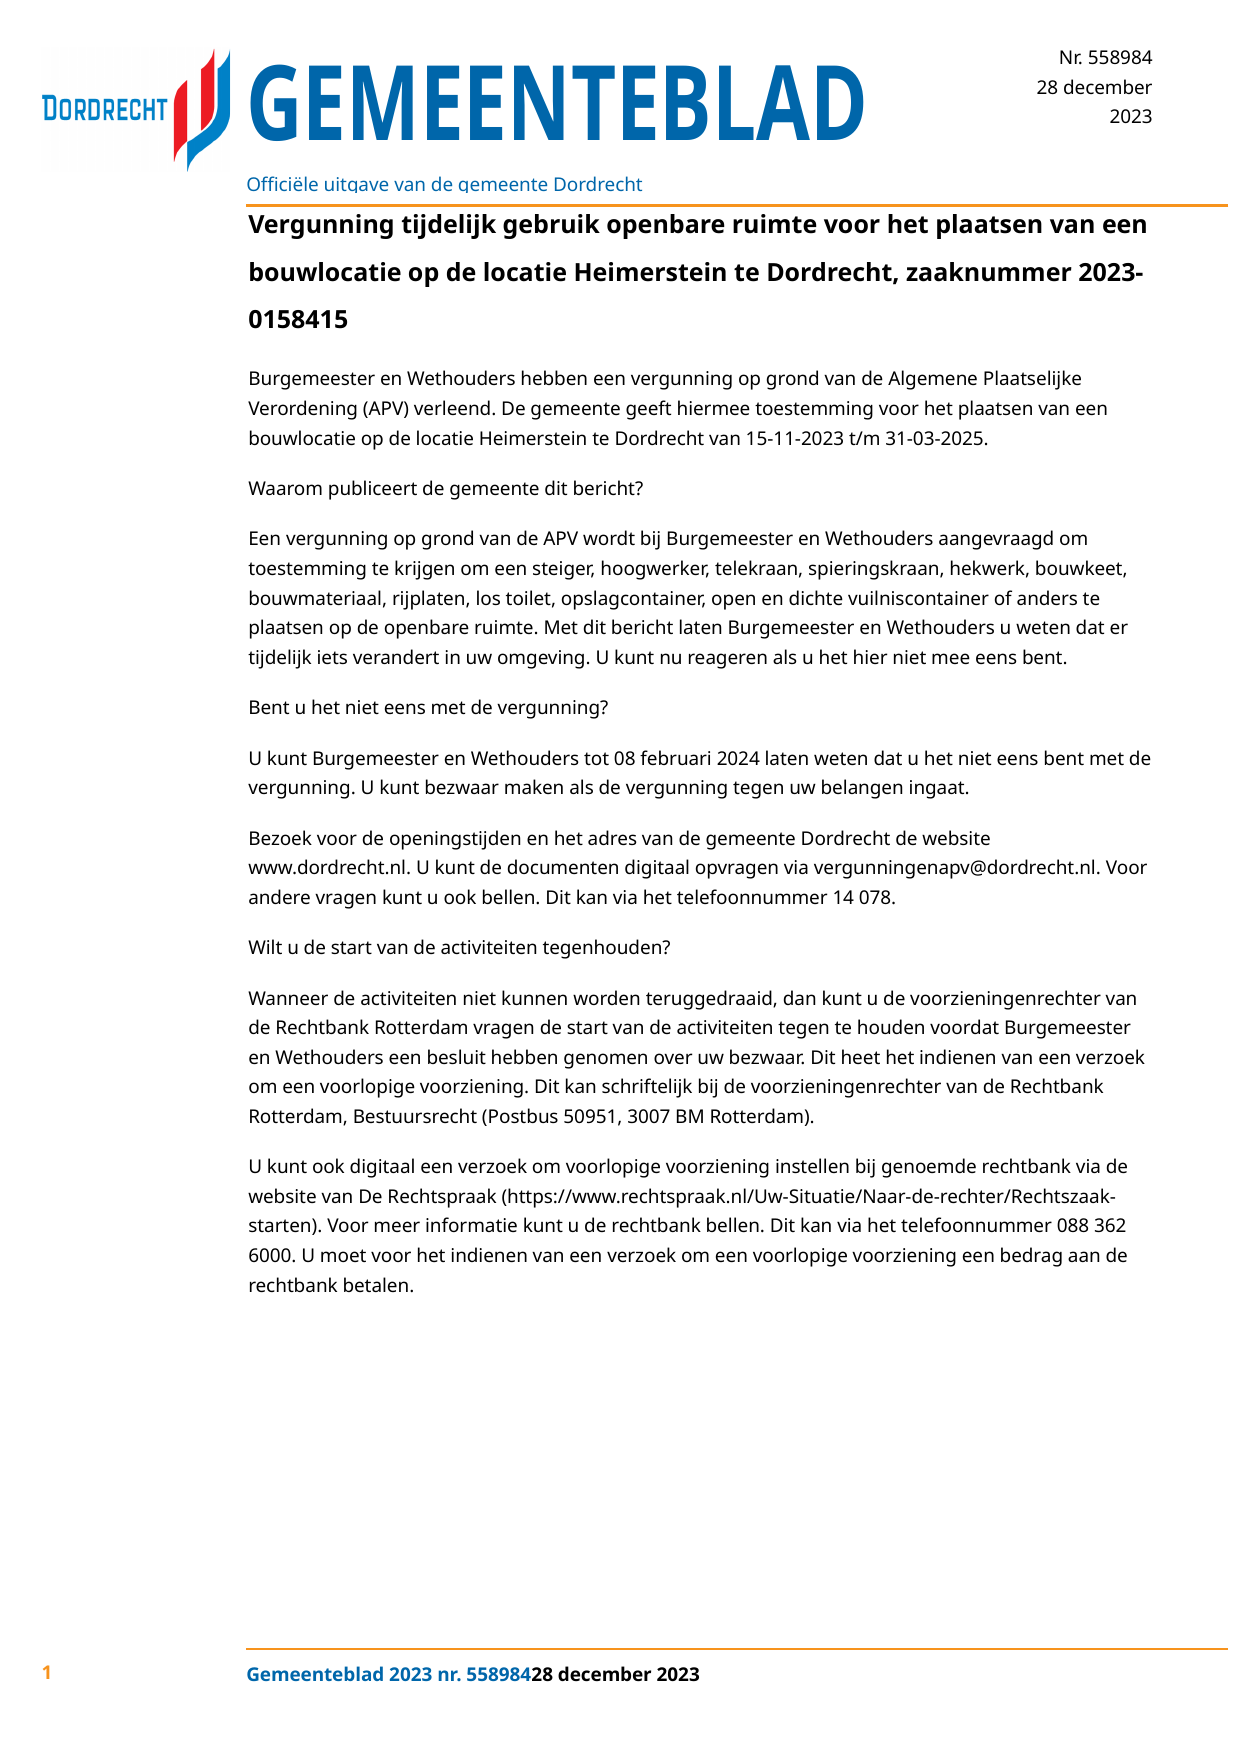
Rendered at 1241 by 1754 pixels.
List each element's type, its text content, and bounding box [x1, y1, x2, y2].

text Wilt u de start van de activiteiten tegenhouden? [248, 934, 1152, 960]
text Bent u het niet eens met de vergunning? [248, 694, 1152, 720]
text U kunt Burgemeester en Wethouders tot 08 februari 2024 laten weten dat u het niet eens bent met de vergunning. U kunt bezwaar maken als de vergunning tegen uw belangen ingaat. [248, 745, 1152, 800]
text Burgemeester en Wethouders hebben een vergunning op grond van de Algemene Plaatselijke Verordening (APV) verleend. De gemeente geeft hiermee toestemming voor het plaatsen van een bouwlocatie op de locatie Heimerstein te Dordrecht van 15-11-2023 t/m 31-03-2025. [248, 366, 1152, 450]
text Wanneer de activiteiten niet kunnen worden teruggedraaid, dan kunt u de voorzieningenrechter van de Rechtbank Rotterdam vragen de start van de activiteiten tegen te houden voordat Burgemeester en Wethouders een besluit hebben genomen over uw bezwaar. Dit heet het indienen van een verzoek om een voorlopige voorziening. Dit kan schriftelijk bij de voorzieningenrechter van de Rechtbank Rotterdam, Bestuursrecht (Postbus 50951, 3007 BM Rotterdam). [248, 985, 1152, 1129]
text Vergunning tijdelijk gebruik openbare ruimte voor het plaatsen van een bouwlocatie op de locatie Heimerstein te Dordrecht, zaaknummer 2023-0158415 [248, 207, 1152, 336]
picture [41, 47, 231, 172]
text Bezoek voor de openingstijden en het adres van de gemeente Dordrecht de website www.dordrecht.nl. U kunt de documenten digitaal opvragen via vergunningenapv@dordrecht.nl. Voor andere vragen kunt u ook bellen. Dit kan via het telefoonnummer 14 078. [248, 825, 1152, 909]
text Een vergunning op grond van de APV wordt bij Burgemeester en Wethouders aangevraagd om toestemming te krijgen om een steiger, hoogwerker, telekraan, spieringskraan, hekwerk, bouwkeet, bouwmateriaal, rijplaten, los toilet, opslagcontainer, open en dichte vuilniscontainer of anders te plaatsen op de openbare ruimte. Met dit bericht laten Burgemeester en Wethouders u weten dat er tijdelijk iets verandert in uw omgeving. U kunt nu reageren als u het hier niet mee eens bent. [248, 526, 1152, 669]
text Waarom publiceert de gemeente dit bericht? [248, 475, 1152, 501]
text U kunt ook digitaal een verzoek om voorlopige voorziening instellen bij genoemde rechtbank via de website van De Rechtspraak (https://www.rechtspraak.nl/Uw-Situatie/Naar-de-rechter/Rechtszaak-starten). Voor meer informatie kunt u de rechtbank bellen. Dit kan via het telefoonnummer 088 362 6000. U moet voor het indienen van een verzoek om een voorlopige voorziening een bedrag aan de rechtbank betalen. [248, 1153, 1152, 1297]
